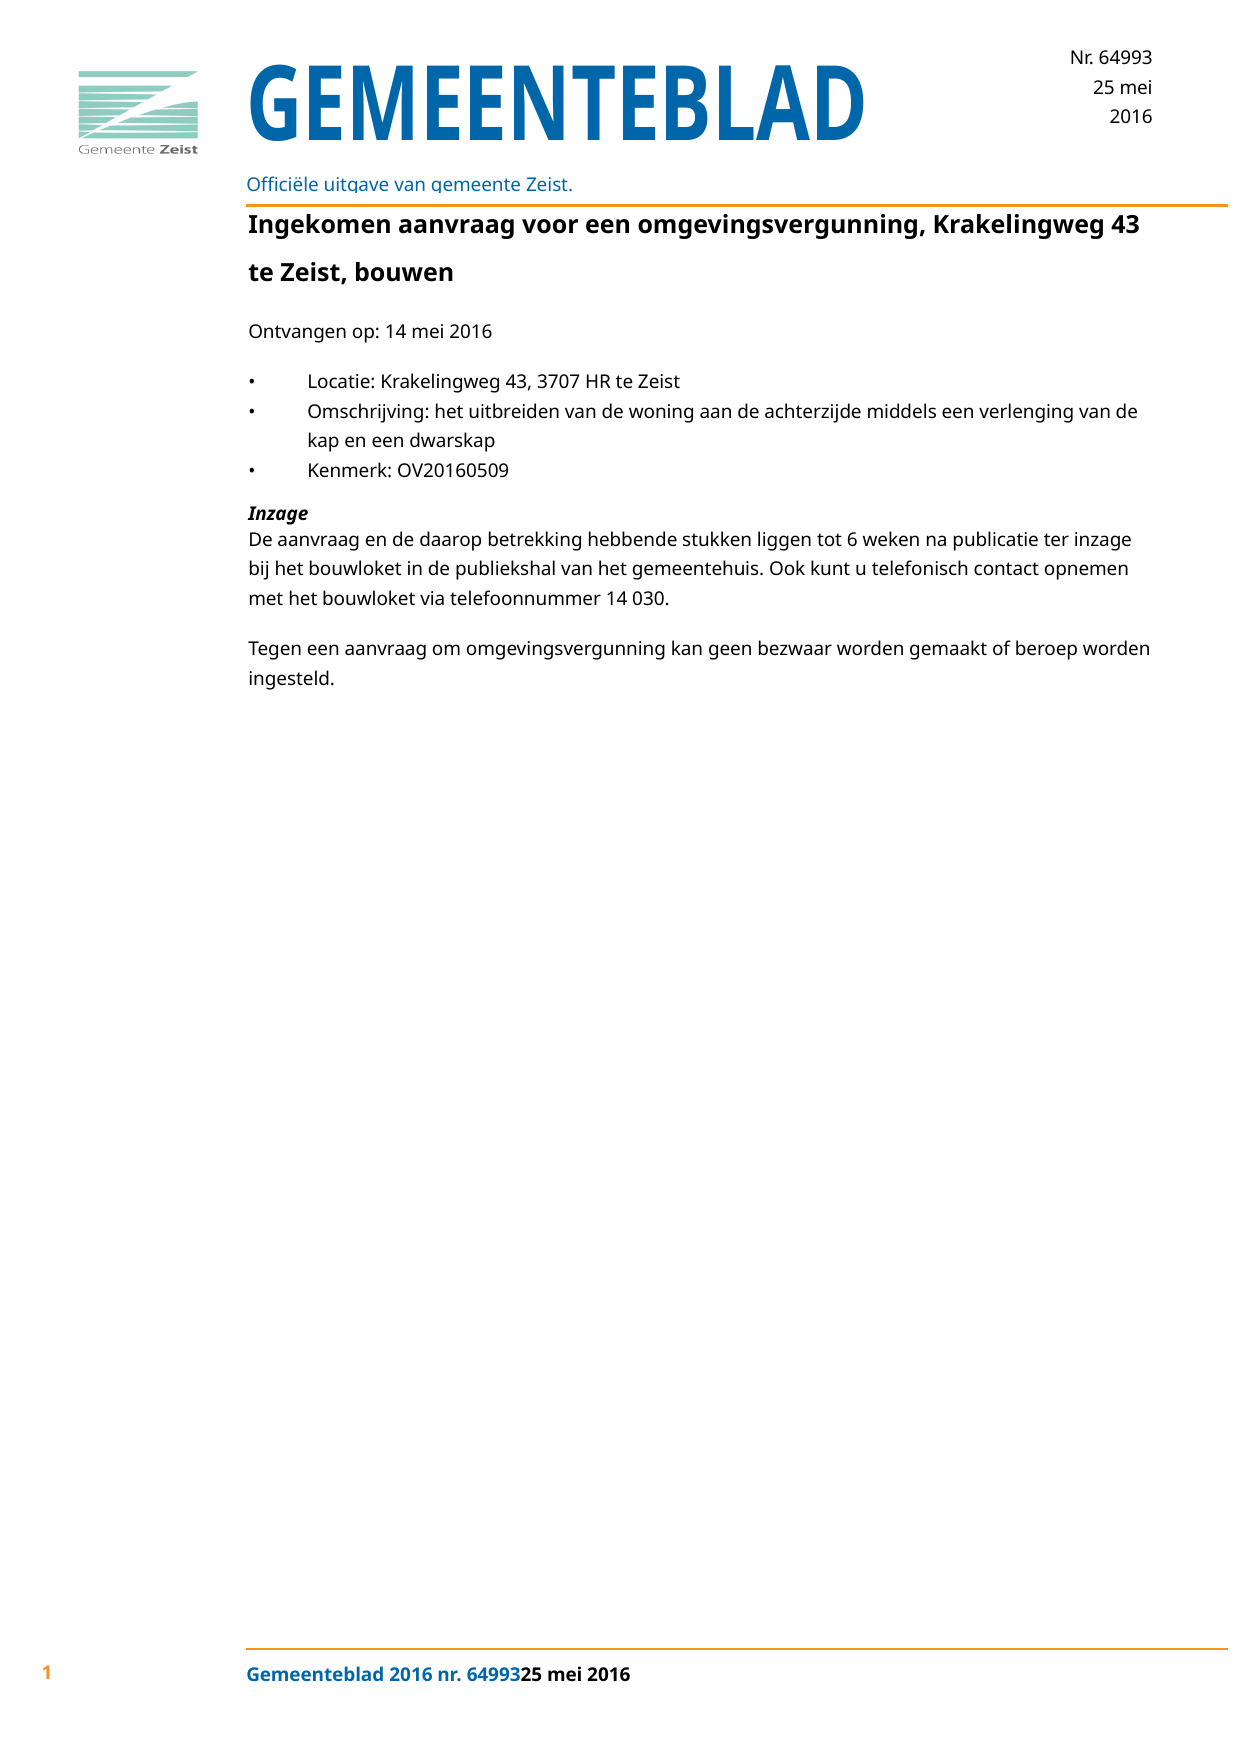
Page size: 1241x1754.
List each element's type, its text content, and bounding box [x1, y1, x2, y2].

text Ontvangen op: 14 mei 2016 [248, 318, 1152, 344]
text Ingekomen aanvraag voor een omgevingsvergunning, Krakelingweg 43 te Zeist, bouwen [248, 207, 1152, 288]
list Omschrijving: het uitbreiden van de woning aan de achterzijde middels een verlenging van de kap en een dwarskap [248, 398, 1152, 453]
picture [41, 47, 231, 172]
text Inzage [248, 500, 1152, 526]
list Locatie: Krakelingweg 43, 3707 HR te Zeist [248, 368, 1152, 394]
list Kenmerk: OV20160509 [248, 457, 1152, 483]
text Tegen een aanvraag om omgevingsvergunning kan geen bezwaar worden gemaakt of beroep worden ingesteld. [248, 636, 1152, 691]
text De aanvraag en de daarop betrekking hebbende stukken liggen tot 6 weken na publicatie ter inzage bij het bouwloket in de publiekshal van het gemeentehuis. Ook kunt u telefonisch contact opnemen met het bouwloket via telefoonnummer 14 030. [248, 526, 1152, 611]
